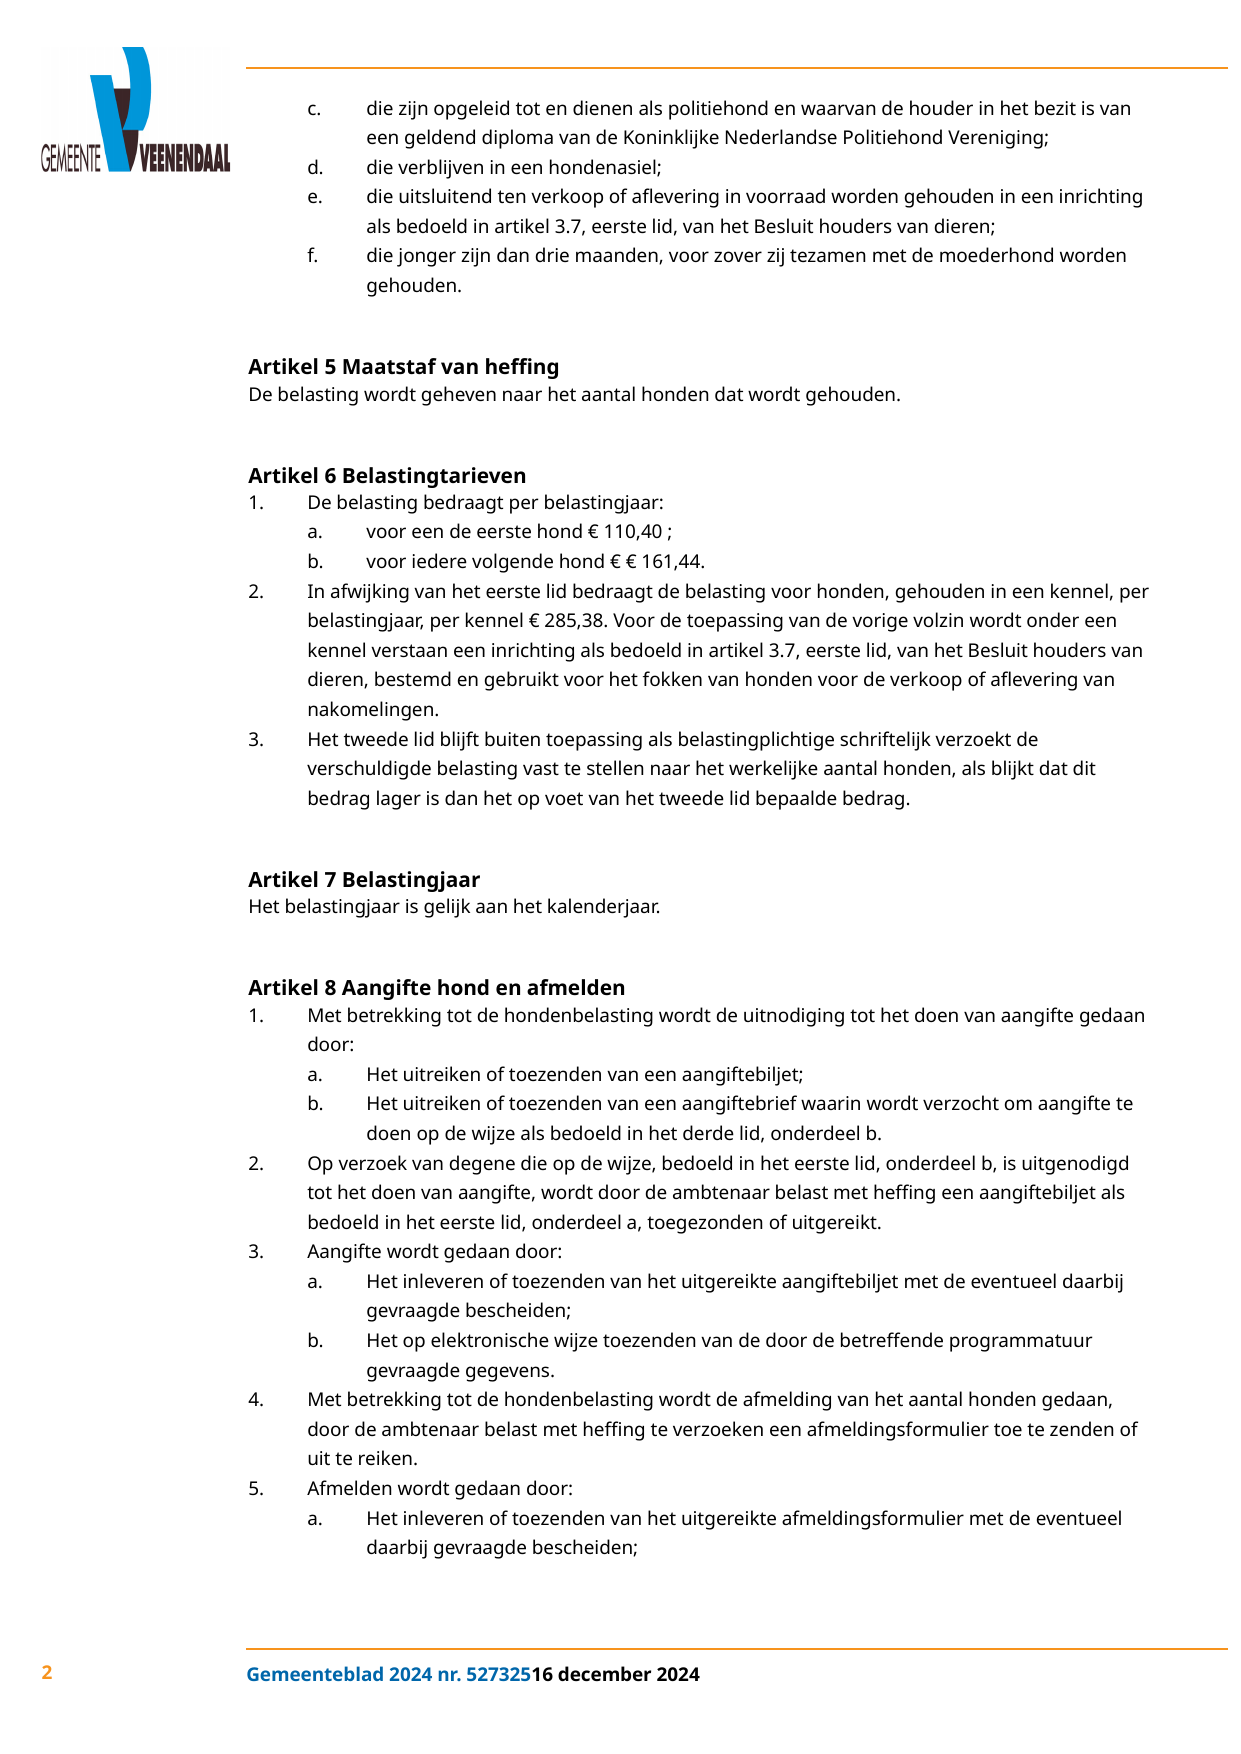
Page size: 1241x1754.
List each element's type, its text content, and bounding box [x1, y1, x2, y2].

list De belasting bedraagt per belastingjaar: [248, 489, 1152, 515]
list Met betrekking tot de hondenbelasting wordt de uitnodiging tot het doen van aangifte gedaan door: [248, 1002, 1152, 1057]
text De belasting wordt geheven naar het aantal honden dat wordt gehouden. [248, 381, 1152, 406]
list Aangifte wordt gedaan door: [248, 1238, 1152, 1264]
text Artikel 5 Maatstaf van heffing [248, 352, 1152, 381]
list die verblijven in een hondenasiel; [307, 154, 1152, 180]
list Afmelden wordt gedaan door: [248, 1475, 1152, 1501]
list Het uitreiken of toezenden van een aangiftebiljet; [307, 1061, 1152, 1087]
text Artikel 7 Belastingjaar [248, 865, 1152, 893]
list Met betrekking tot de hondenbelasting wordt de afmelding van het aantal honden gedaan, door de ambtenaar belast met heffing te verzoeken een afmeldingsformulier toe te zenden of uit te reiken. [248, 1386, 1152, 1471]
list voor een de eerste hond € 110,40 ; [307, 519, 1152, 544]
list In afwijking van het eerste lid bedraagt de belasting voor honden, gehouden in een kennel, per belastingjaar, per kennel € 285,38. Voor de toepassing van de vorige volzin wordt onder een kennel verstaan een inrichting als bedoeld in artikel 3.7, eerste lid, van het Besluit houders van dieren, bestemd en gebruikt voor het fokken van honden voor de verkoop of aflevering van nakomelingen. [248, 578, 1152, 722]
list Het inleveren of toezenden van het uitgereikte aangiftebiljet met de eventueel daarbij gevraagde bescheiden; [307, 1268, 1152, 1323]
list Het op elektronische wijze toezenden van de door de betreffende programmatuur gevraagde gegevens. [307, 1327, 1152, 1383]
list Het inleveren of toezenden van het uitgereikte afmeldingsformulier met de eventueel daarbij gevraagde bescheiden; [307, 1505, 1152, 1560]
picture [123, 47, 231, 172]
list Het tweede lid blijft buiten toepassing als belastingplichtige schriftelijk verzoekt de verschuldigde belasting vast te stellen naar het werkelijke aantal honden, als blijkt dat dit bedrag lager is dan het op voet van het tweede lid bepaalde bedrag. [248, 726, 1152, 811]
text Artikel 8 Aangifte hond en afmelden [248, 973, 1152, 1002]
text Artikel 6 Belastingtarieven [248, 461, 1152, 489]
list die zijn opgeleid tot en dienen als politiehond en waarvan de houder in het bezit is van een geldend diploma van de Koninklijke Nederlandse Politiehond Vereniging; [307, 95, 1152, 150]
text Het belastingjaar is gelijk aan het kalenderjaar. [248, 893, 1152, 919]
list voor iedere volgende hond € € 161,44. [307, 548, 1152, 574]
list die uitsluitend ten verkoop of aflevering in voorraad worden gehouden in een inrichting als bedoeld in artikel 3.7, eerste lid, van het Besluit houders van dieren; [307, 183, 1152, 239]
list die jonger zijn dan drie maanden, voor zover zij tezamen met de moederhond worden gehouden. [307, 243, 1152, 298]
list Het uitreiken of toezenden van een aangiftebrief waarin wordt verzocht om aangifte te doen op de wijze als bedoeld in het derde lid, onderdeel b. [307, 1091, 1152, 1146]
picture [41, 47, 130, 172]
list Op verzoek van degene die op de wijze, bedoeld in het eerste lid, onderdeel b, is uitgenodigd tot het doen van aangifte, wordt door de ambtenaar belast met heffing een aangiftebiljet als bedoeld in het eerste lid, onderdeel a, toegezonden of uitgereikt. [248, 1150, 1152, 1235]
